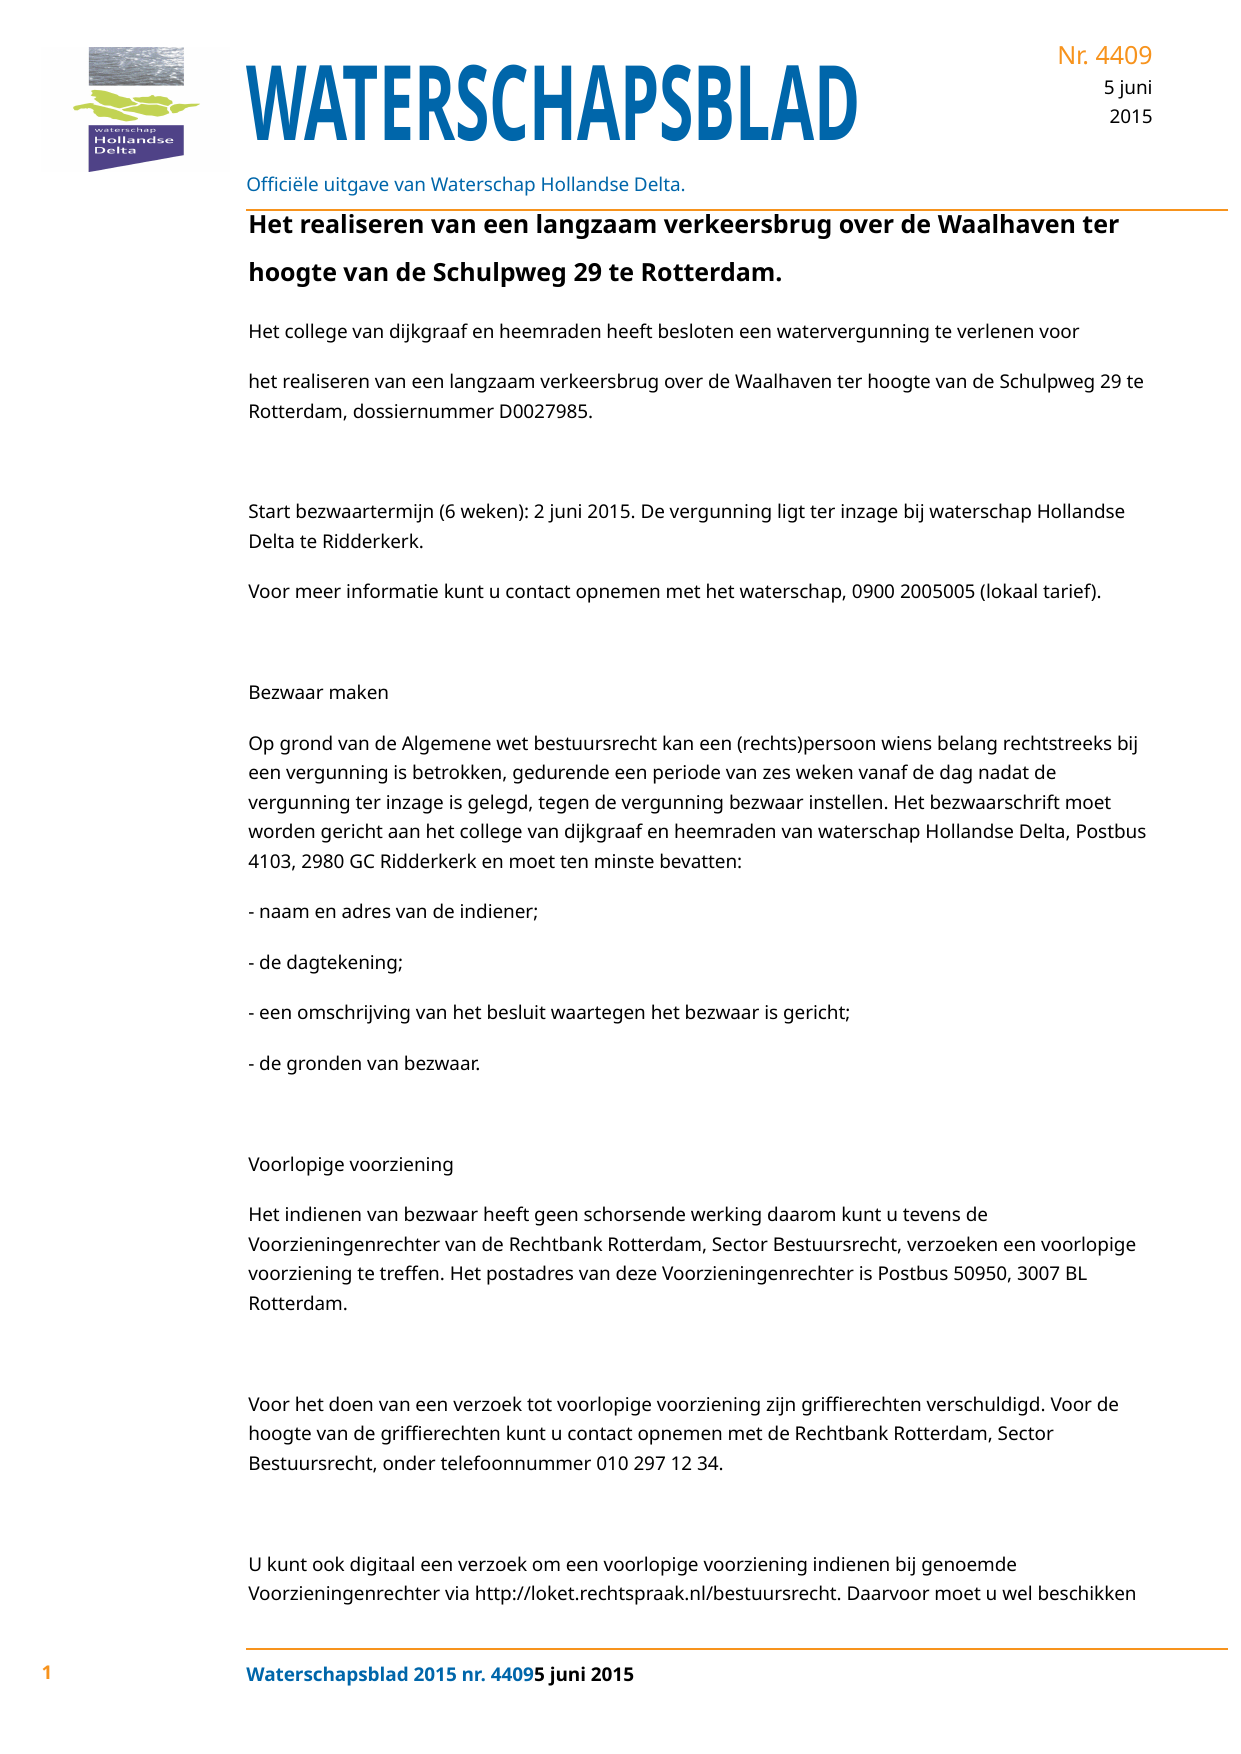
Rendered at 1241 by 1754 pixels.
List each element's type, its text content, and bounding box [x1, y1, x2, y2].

text het realiseren van een langzaam verkeersbrug over de Waalhaven ter hoogte van de Schulpweg 29 te Rotterdam, dossiernummer D0027985. [248, 368, 1152, 424]
text Het realiseren van een langzaam verkeersbrug over de Waalhaven ter hoogte van de Schulpweg 29 te Rotterdam. [248, 211, 1152, 288]
picture [41, 47, 231, 172]
text - de dagtekening; [248, 949, 1152, 975]
text - de gronden van bezwaar. [248, 1050, 1152, 1076]
text Voor meer informatie kunt u contact opnemen met het waterschap, 0900 2005005 (lokaal tarief). [248, 579, 1152, 604]
text Op grond van de Algemene wet bestuursrecht kan een (rechts)persoon wiens belang rechtstreeks bij een vergunning is betrokken, gedurende een periode van zes weken vanaf de dag nadat de vergunning ter inzage is gelegd, tegen de vergunning bezwaar instellen. Het bezwaarschrift moet worden gericht aan het college van dijkgraaf en heemraden van waterschap Hollandse Delta, Postbus 4103, 2980 GC Ridderkerk en moet ten minste bevatten: [248, 730, 1152, 874]
text Bezwaar maken [248, 679, 1152, 705]
text Voorlopige voorziening [248, 1151, 1152, 1177]
text - naam en adres van de indiener; [248, 899, 1152, 924]
text U kunt ook digitaal een verzoek om een voorlopige voorziening indienen bij genoemde Voorzieningenrechter via http://loket.rechtspraak.nl/bestuursrecht. Daarvoor moet u wel beschikken [248, 1551, 1152, 1606]
text Het indienen van bezwaar heeft geen schorsende werking daarom kunt u tevens de Voorzieningenrechter van de Rechtbank Rotterdam, Sector Bestuursrecht, verzoeken een voorlopige voorziening te treffen. Het postadres van deze Voorzieningenrechter is Postbus 50950, 3007 BL Rotterdam. [248, 1201, 1152, 1316]
text Het college van dijkgraaf en heemraden heeft besloten een watervergunning te verlenen voor [248, 318, 1152, 344]
text Voor het doen van een verzoek tot voorlopige voorziening zijn griffierechten verschuldigd. Voor de hoogte van de griffierechten kunt u contact opnemen met de Rechtbank Rotterdam, Sector Bestuursrecht, onder telefoonnummer 010 297 12 34. [248, 1391, 1152, 1476]
text Start bezwaartermijn (6 weken): 2 juni 2015. De vergunning ligt ter inzage bij waterschap Hollandse Delta te Ridderkerk. [248, 499, 1152, 554]
text - een omschrijving van het besluit waartegen het bezwaar is gericht; [248, 999, 1152, 1025]
